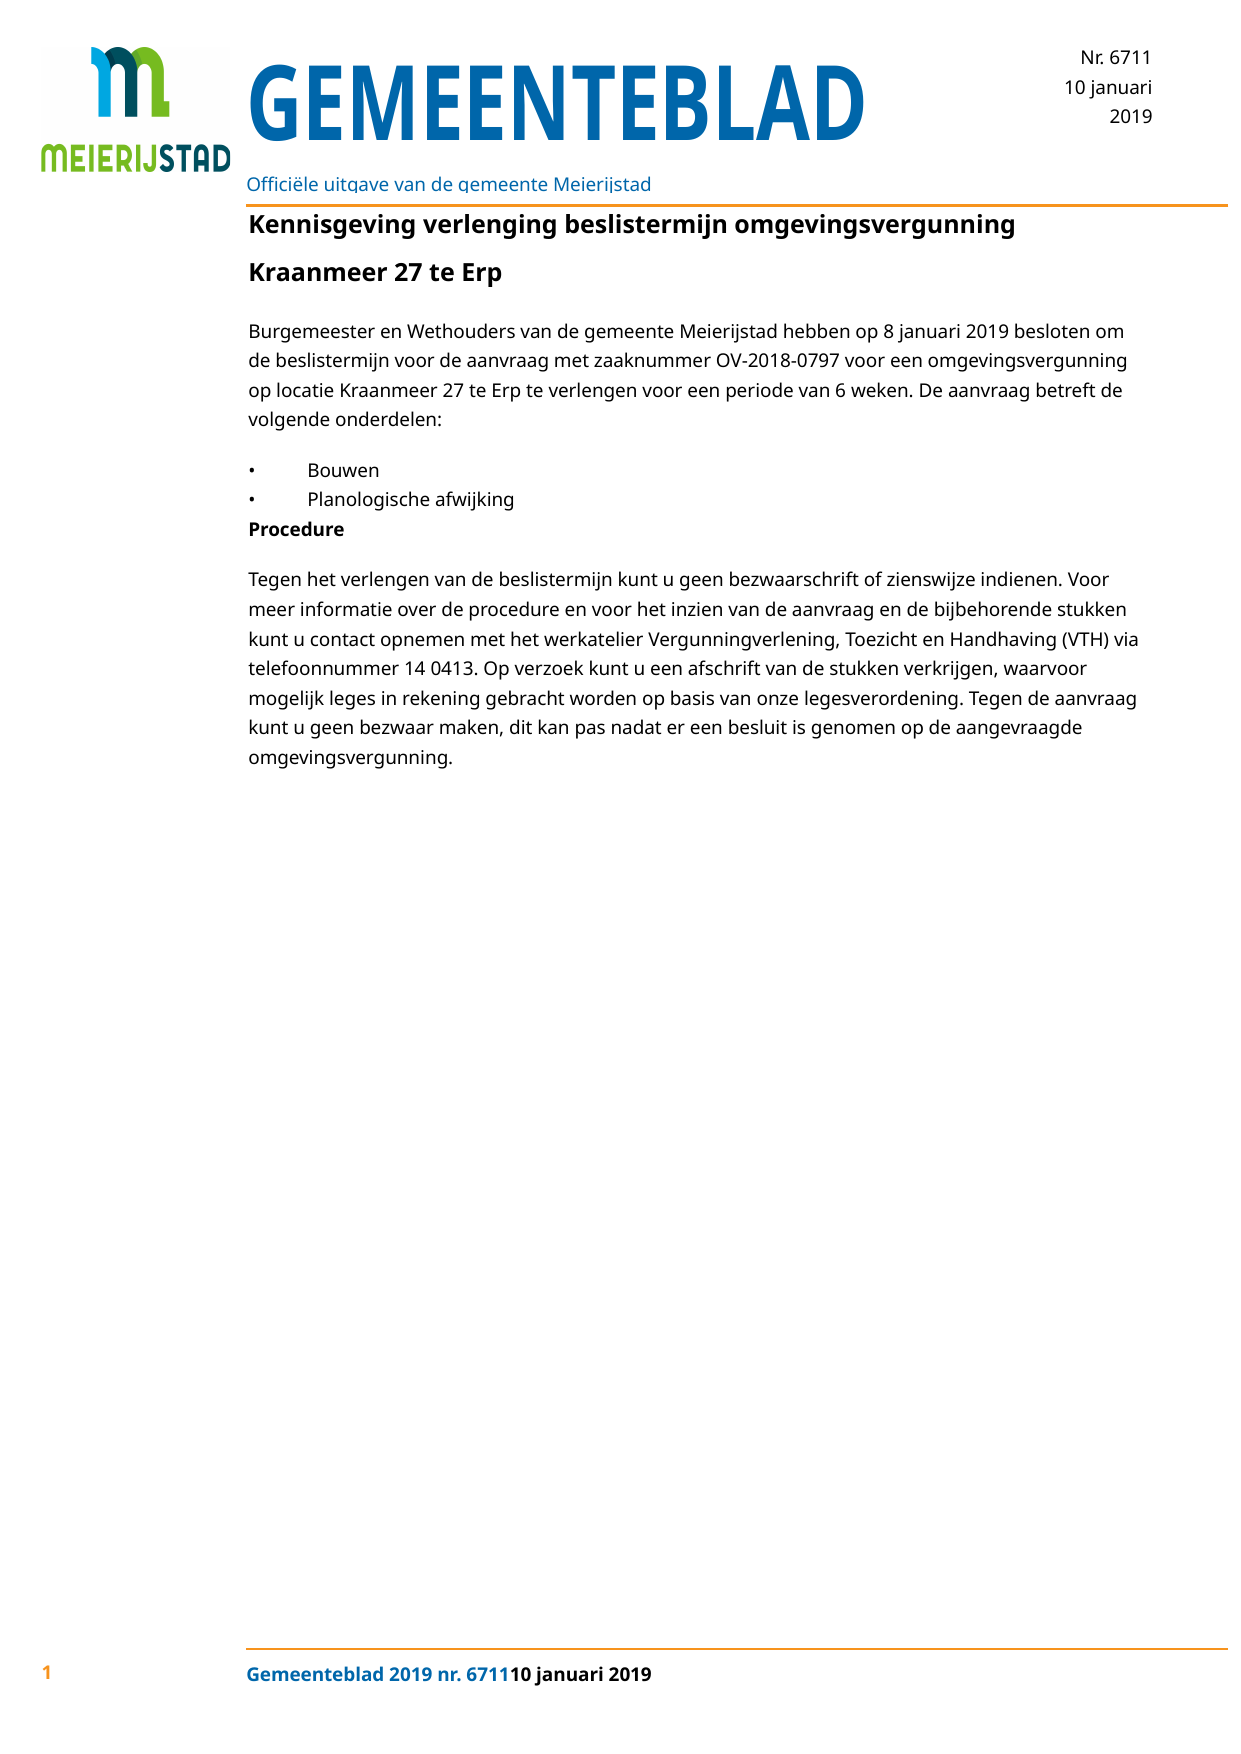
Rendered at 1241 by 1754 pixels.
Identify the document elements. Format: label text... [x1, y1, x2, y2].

text Procedure [248, 516, 1152, 542]
picture [41, 47, 231, 172]
text Kennisgeving verlenging beslistermijn omgevingsvergunning Kraanmeer 27 te Erp [248, 207, 1152, 288]
text Tegen het verlengen van de beslistermijn kunt u geen bezwaarschrift of zienswijze indienen. Voor meer informatie over de procedure en voor het inzien van de aanvraag en de bijbehorende stukken kunt u contact opnemen met het werkatelier Vergunningverlening, Toezicht en Handhaving (VTH) via telefoonnummer 14 0413. Op verzoek kunt u een afschrift van de stukken verkrijgen, waarvoor mogelijk leges in rekening gebracht worden op basis van onze legesverordening. Tegen de aanvraag kunt u geen bezwaar maken, dit kan pas nadat er een besluit is genomen op de aangevraagde omgevingsvergunning. [248, 567, 1152, 770]
list Planologische afwijking [248, 487, 1152, 512]
text Burgemeester en Wethouders van de gemeente Meierijstad hebben op 8 januari 2019 besloten om de beslistermijn voor de aanvraag met zaaknummer OV-2018-0797 voor een omgevingsvergunning op locatie Kraanmeer 27 te Erp te verlengen voor een periode van 6 weken. De aanvraag betreft de volgende onderdelen: [248, 318, 1152, 432]
list Bouwen [248, 457, 1152, 483]
